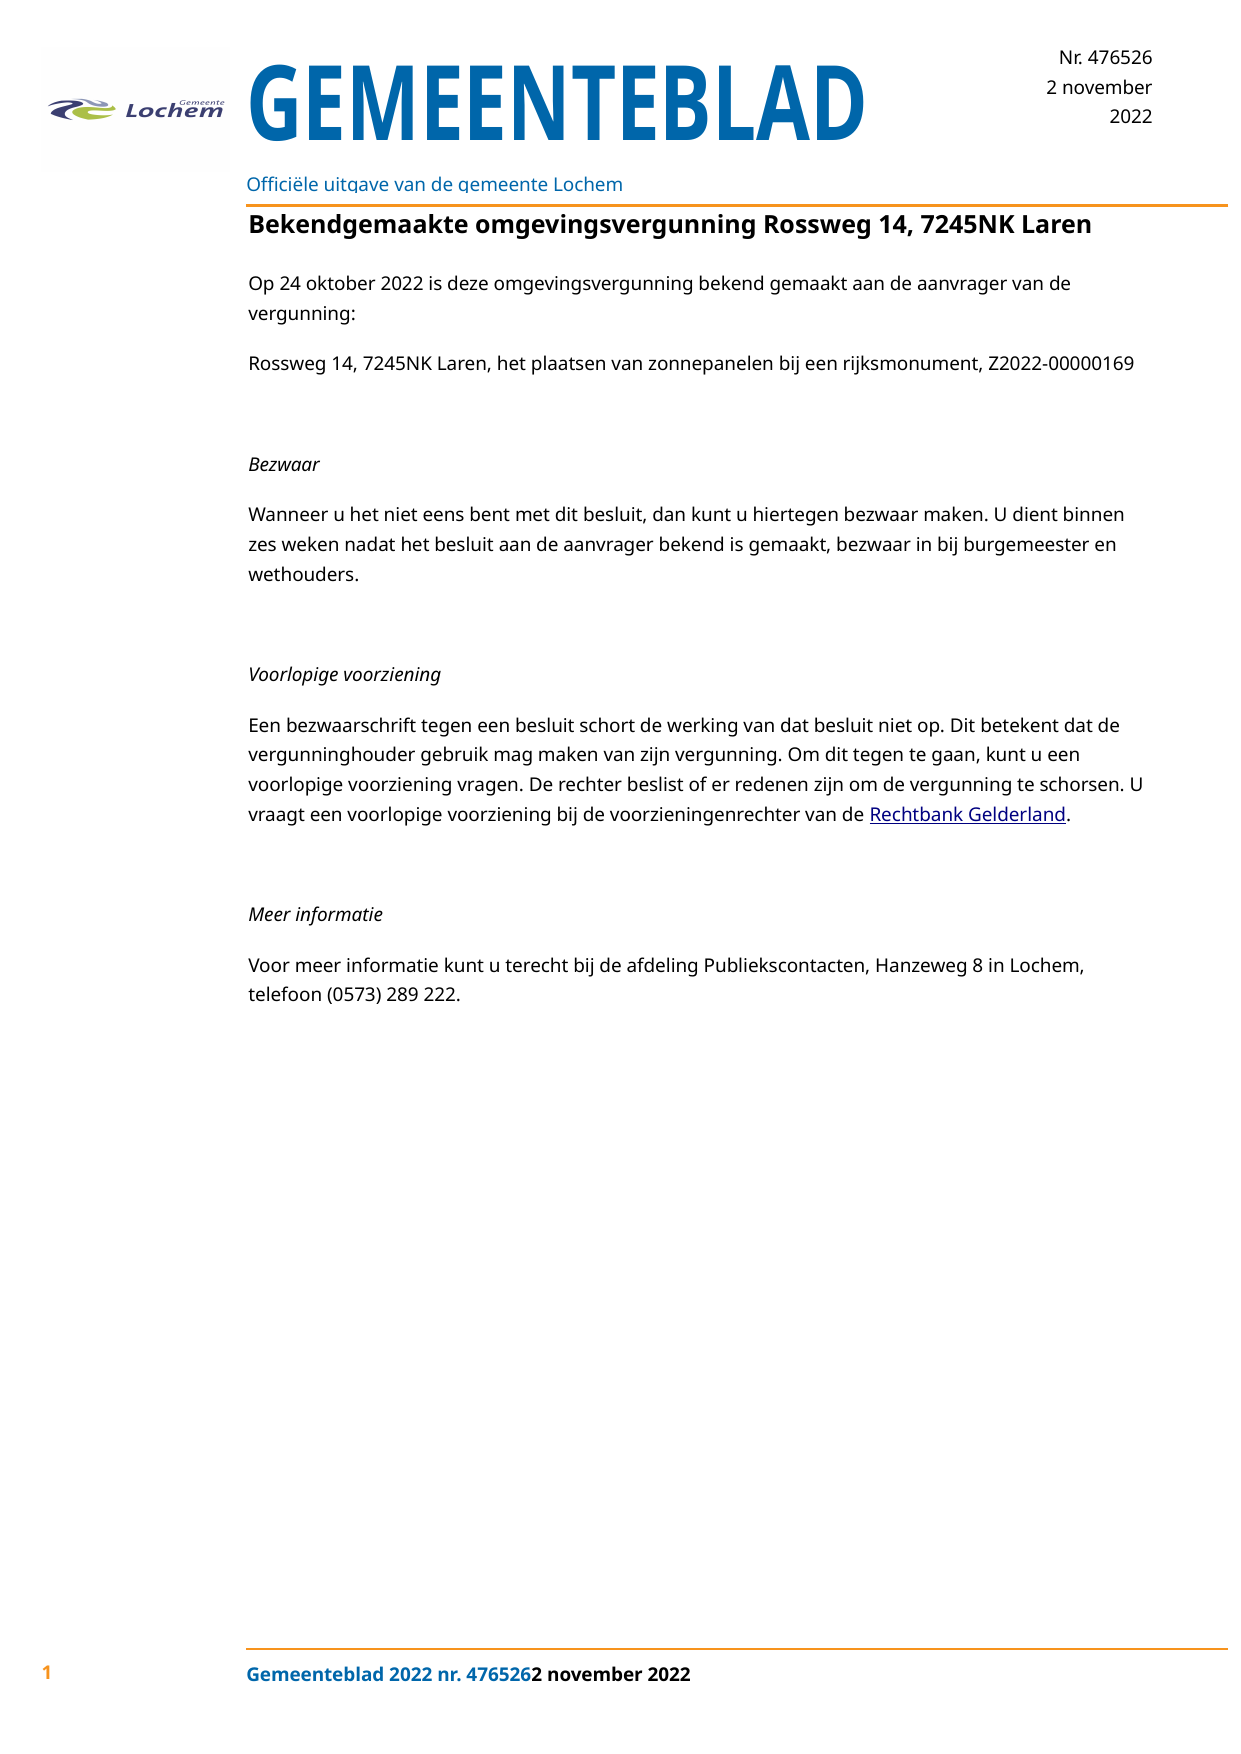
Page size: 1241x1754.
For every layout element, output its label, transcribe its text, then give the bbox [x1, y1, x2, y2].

text Voor meer informatie kunt u terecht bij de afdeling Publiekscontacten, Hanzeweg 8 in Lochem, telefoon (0573) 289 222. [248, 952, 1152, 1007]
picture [41, 47, 231, 172]
text Voorlopige voorziening [248, 662, 1152, 687]
text Een bezwaarschrift tegen een besluit schort de werking van dat besluit niet op. Dit betekent dat de vergunninghouder gebruik mag maken van zijn vergunning. Om dit tegen te gaan, kunt u een voorlopige voorziening vragen. De rechter beslist of er redenen zijn om de vergunning te schorsen. U vraagt een voorlopige voorziening bij de voorzieningenrechter van de Rechtbank Gelderland. [248, 712, 1152, 826]
text Op 24 oktober 2022 is deze omgevingsvergunning bekend gemaakt aan de aanvrager van de vergunning: [248, 270, 1152, 326]
text Wanneer u het niet eens bent met dit besluit, dan kunt u hiertegen bezwaar maken. U dient binnen zes weken nadat het besluit aan de aanvrager bekend is gemaakt, bezwaar in bij burgemeester en wethouders. [248, 502, 1152, 586]
text Rossweg 14, 7245NK Laren, het plaatsen van zonnepanelen bij een rijksmonument, Z2022-00000169 [248, 350, 1152, 376]
text Bekendgemaakte omgevingsvergunning Rossweg 14, 7245NK Laren [248, 207, 1152, 241]
text Meer informatie [248, 902, 1152, 927]
text Bezwaar [248, 451, 1152, 477]
